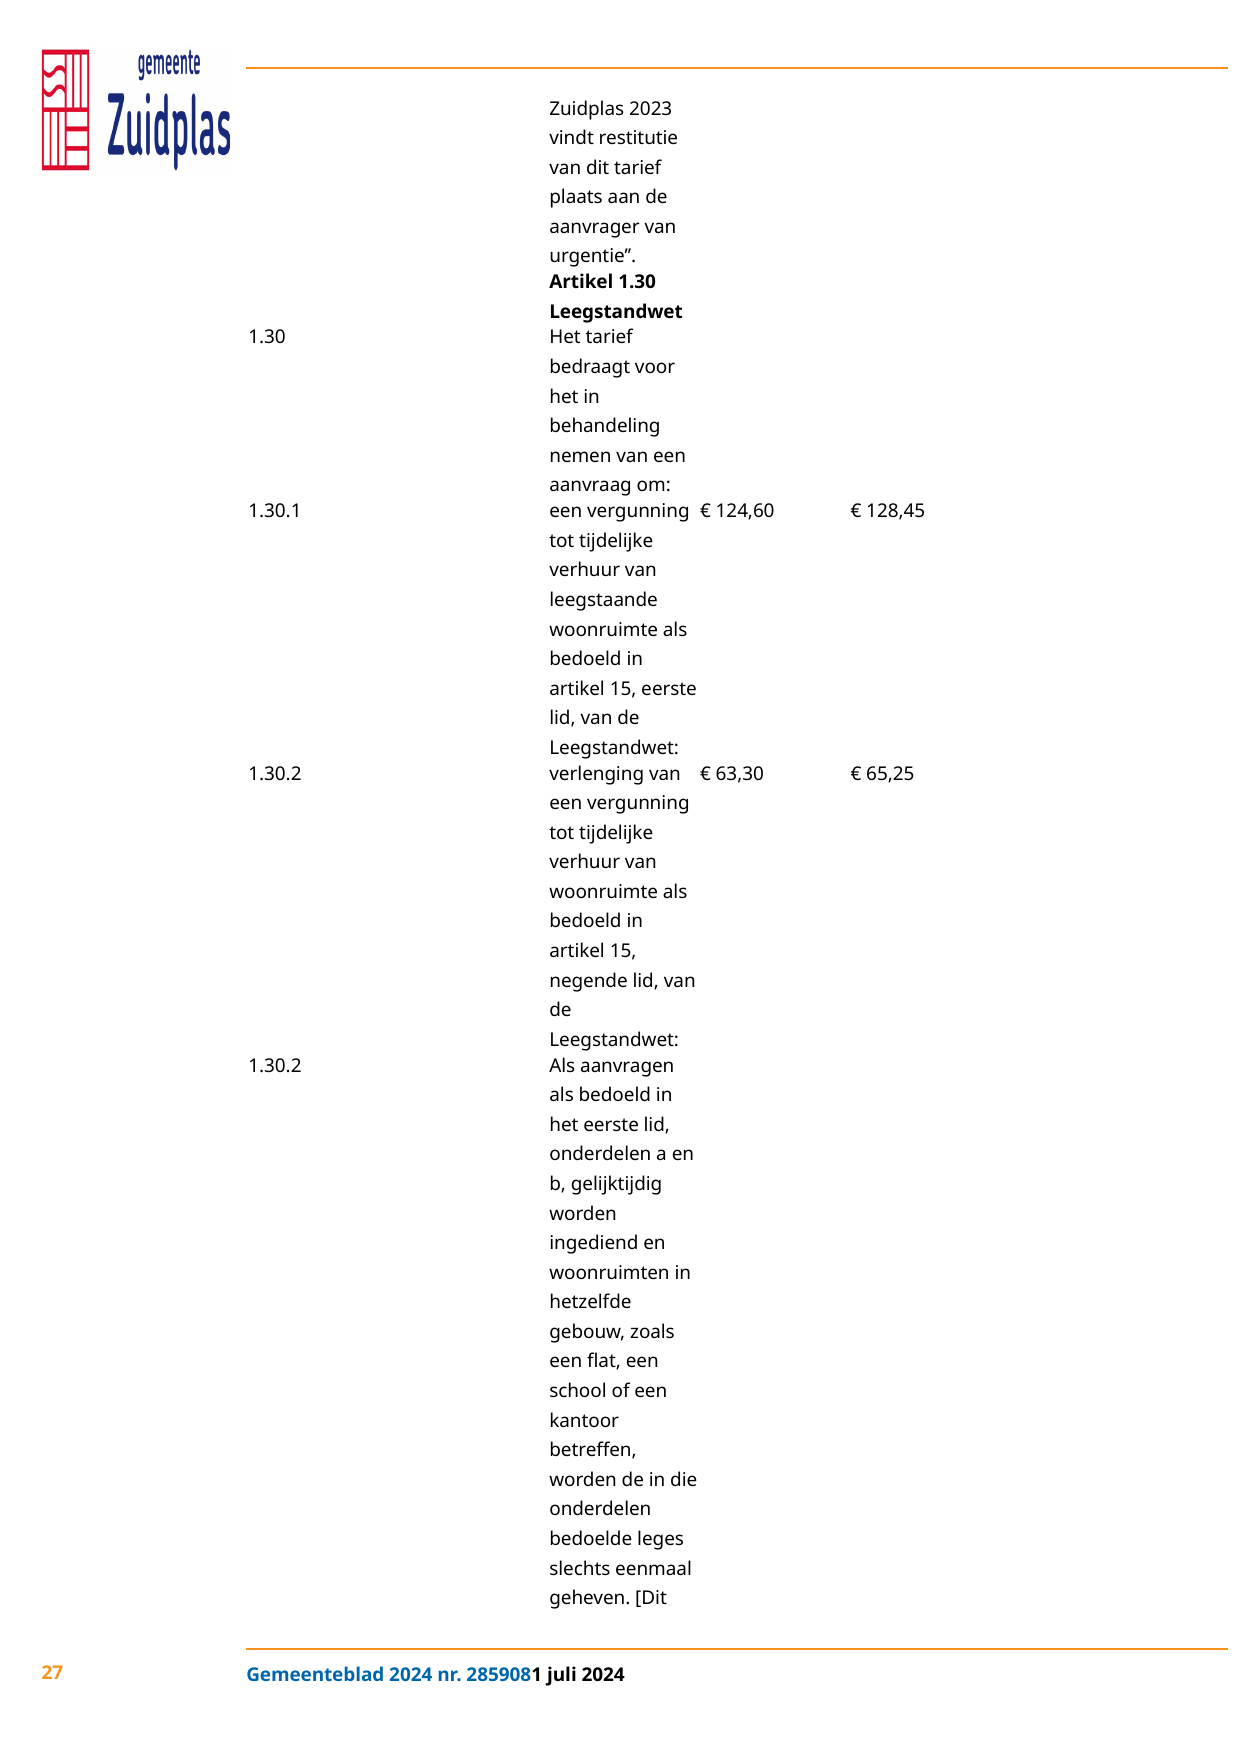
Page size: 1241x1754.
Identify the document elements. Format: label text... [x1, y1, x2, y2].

table_cell [1001, 760, 1152, 1052]
table_cell [399, 269, 549, 324]
table_cell € 65,25 [850, 760, 1001, 1052]
table_cell [248, 269, 398, 324]
table_cell [1001, 498, 1152, 760]
table_cell Zuidplas 2023 vindt restitutie van dit tarief plaats aan de aanvrager van urgentie’’. [549, 95, 700, 268]
table_cell [700, 95, 850, 268]
table_cell [1001, 324, 1152, 497]
table_cell [248, 95, 398, 268]
table_cell € 128,45 [850, 498, 1001, 760]
table_cell Als aanvragen als bedoeld in het eerste lid, onderdelen a en b, gelijktijdig worden ingediend en woonruimten in hetzelfde gebouw, zoals een flat, een school of een kantoor betreffen, worden de in die onderdelen bedoelde leges slechts eenmaal geheven. [Dit [549, 1052, 700, 1610]
table_cell 1.30 [248, 324, 398, 497]
table_cell € 124,60 [700, 498, 850, 760]
table_cell [399, 760, 549, 1052]
table_cell [850, 324, 1001, 497]
table_cell [1001, 269, 1152, 324]
table_cell [399, 1052, 549, 1610]
table_cell [399, 498, 549, 760]
table_cell [850, 95, 1001, 268]
table_cell [700, 1052, 850, 1610]
picture [41, 47, 231, 172]
table_cell verlenging van een vergunning tot tijdelijke verhuur van woonruimte als bedoeld in artikel 15, negende lid, van de Leegstandwet: [549, 760, 700, 1052]
table_cell Artikel 1.30 Leegstandwet [549, 269, 700, 324]
table_cell [850, 269, 1001, 324]
table_cell Het tarief bedraagt voor het in behandeling nemen van een aanvraag om: [549, 324, 700, 497]
table_cell [1001, 1052, 1152, 1610]
table_cell 1.30.2 [248, 1052, 398, 1610]
table_cell 1.30.2 [248, 760, 398, 1052]
table_cell [399, 95, 549, 268]
table_cell [850, 1052, 1001, 1610]
table_cell € 63,30 [700, 760, 850, 1052]
table_cell [399, 324, 549, 497]
table_cell een vergunning tot tijdelijke verhuur van leegstaande woonruimte als bedoeld in artikel 15, eerste lid, van de Leegstandwet: [549, 498, 700, 760]
table_cell 1.30.1 [248, 498, 398, 760]
table_cell [1001, 95, 1152, 268]
table_cell [700, 324, 850, 497]
table_cell [700, 269, 850, 324]
